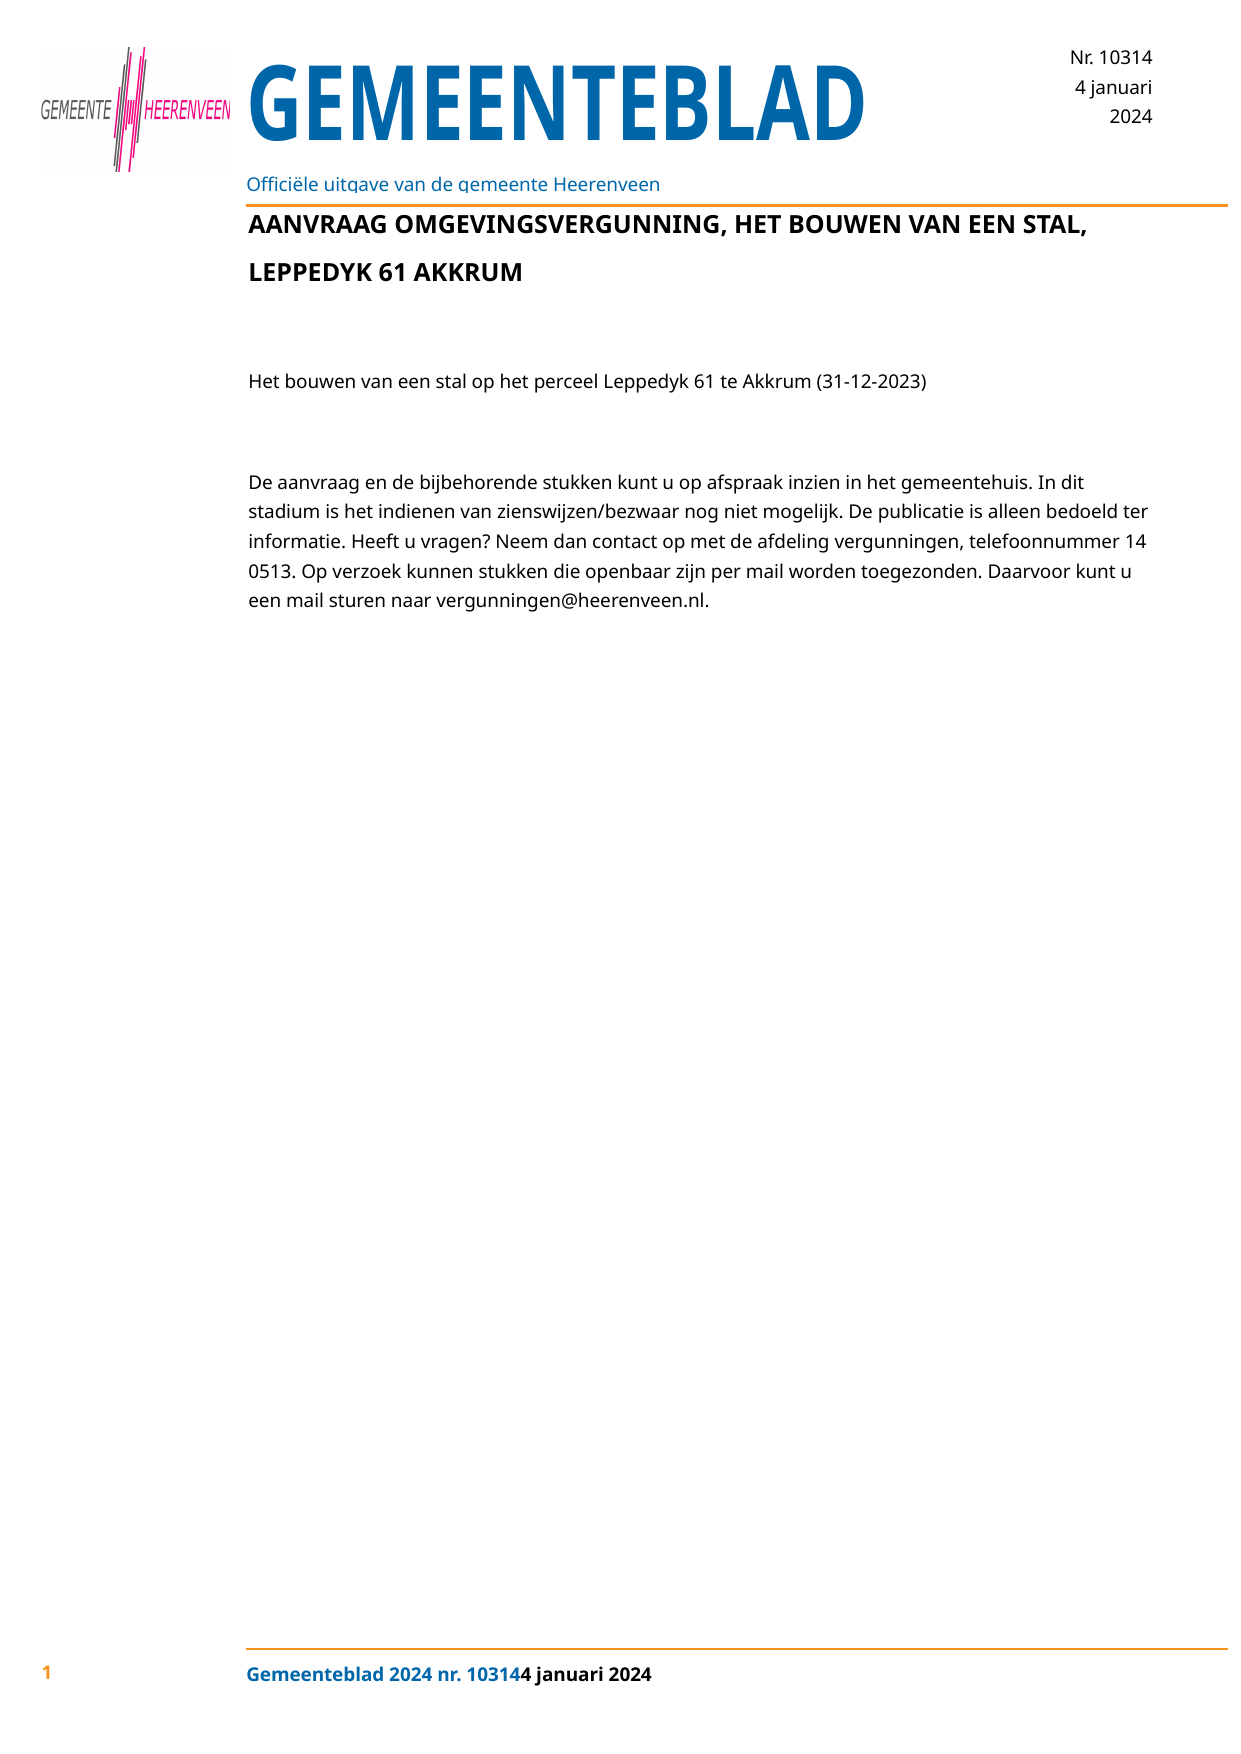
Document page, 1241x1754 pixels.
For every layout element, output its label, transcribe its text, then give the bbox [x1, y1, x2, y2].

text AANVRAAG OMGEVINGSVERGUNNING, HET BOUWEN VAN EEN STAL, LEPPEDYK 61 AKKRUM [248, 207, 1152, 288]
text Het bouwen van een stal op het perceel Leppedyk 61 te Akkrum (31-12-2023) [248, 368, 1152, 394]
text De aanvraag en de bijbehorende stukken kunt u op afspraak inzien in het gemeentehuis. In dit stadium is het indienen van zienswijzen/bezwaar nog niet mogelijk. De publicatie is alleen bedoeld ter informatie. Heeft u vragen? Neem dan contact op met de afdeling vergunningen, telefoonnummer 14 0513. Op verzoek kunnen stukken die openbaar zijn per mail worden toegezonden. Daarvoor kunt u een mail sturen naar vergunningen@heerenveen.nl. [248, 469, 1152, 613]
picture [41, 47, 231, 172]
